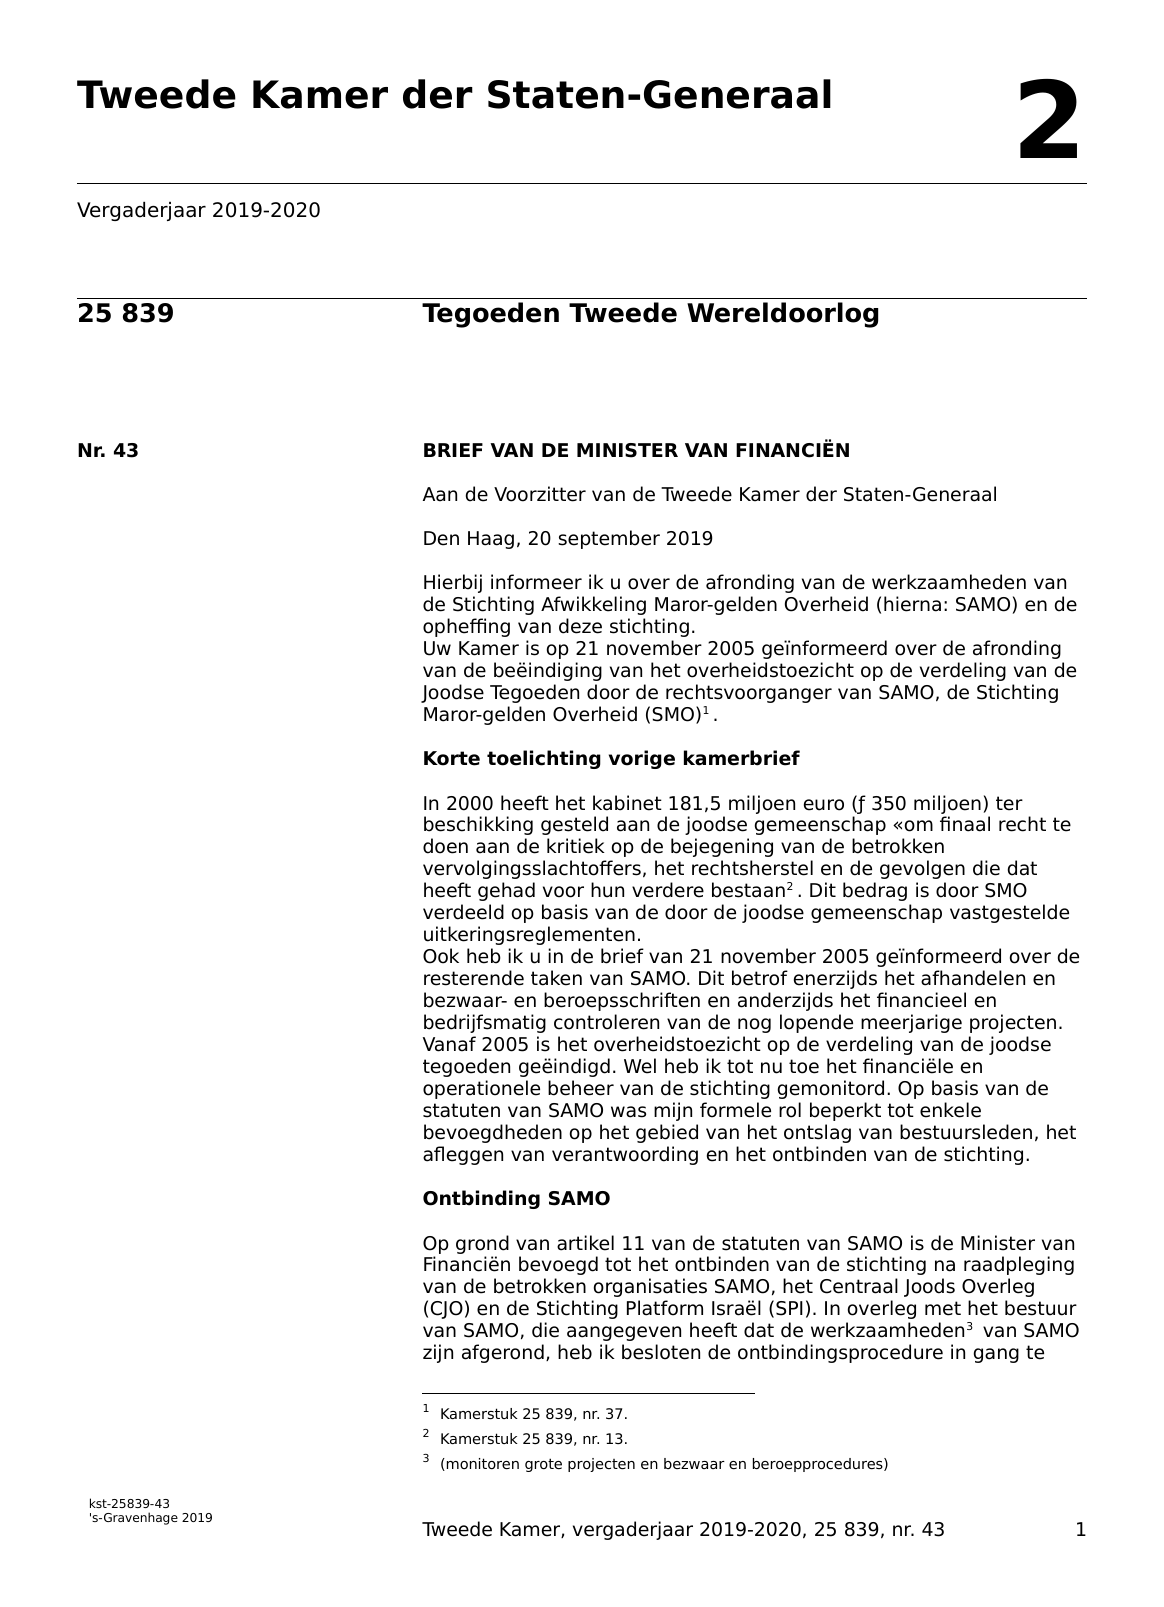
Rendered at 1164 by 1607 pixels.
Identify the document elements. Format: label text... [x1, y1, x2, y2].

text kst-25839-43 [88, 1497, 323, 1511]
text (monitoren grote projecten en bezwaar en beroepprocedures) [422, 1452, 1087, 1474]
text Vanaf 2005 is het overheidstoezicht op de verdeling van de joodse tegoeden geëindigd. Wel heb ik tot nu toe het financiële en operationele beheer van de stichting gemonitord. Op basis van de statuten van SAMO was mijn formele rol beperkt tot enkele bevoegdheden op het gebied van het ontslag van bestuursleden, het afleggen van verantwoording en het ontbinden van de stichting. [422, 1034, 1087, 1166]
subtitle Ontbinding SAMO [422, 1188, 1087, 1210]
table_header Tweede Kamer der Staten-Generaal [77, 59, 886, 183]
subtitle Nr. 43 BRIEF VAN DE MINISTER VAN FINANCIËN [77, 440, 1087, 462]
text Op grond van artikel 11 van de statuten van SAMO is de Minister van Financiën bevoegd tot het ontbinden van de stichting na raadpleging van de betrokken organisaties SAMO, het Centraal Joods Overleg (CJO) en de Stichting Platform Israël (SPI). In overleg met het bestuur van SAMO, die aangegeven heeft dat de werkzaamheden van SAMO zijn afgerond, heb ik besloten de ontbindingsprocedure in gang te [422, 1232, 1087, 1364]
text Kamerstuk 25 839, nr. 37. [422, 1402, 1087, 1424]
text Hierbij informeer ik u over de afronding van de werkzaamheden van de Stichting Afwikkeling Maror-gelden Overheid (hierna: SAMO) en de opheffing van deze stichting. [422, 572, 1087, 638]
table_header 2 [886, 59, 1087, 183]
text 's-Gravenhage 2019 [88, 1511, 323, 1525]
text Aan de Voorzitter van de Tweede Kamer der Staten-Generaal [422, 484, 1087, 506]
text Ook heb ik u in de brief van 21 november 2005 geïnformeerd over de resterende taken van SAMO. Dit betrof enerzijds het afhandelen en bezwaar- en beroepsschriften en anderzijds het financieel en bedrijfsmatig controleren van de nog lopende meerjarige projecten. [422, 946, 1087, 1034]
text In 2000 heeft het kabinet 181,5 miljoen euro (ƒ 350 miljoen) ter beschikking gesteld aan de joodse gemeenschap «om finaal recht te doen aan de kritiek op de bejegening van de betrokken vervolgingsslachtoffers, het rechtsherstel en de gevolgen die dat heeft gehad voor hun verdere bestaan. Dit bedrag is door SMO verdeeld op basis van de door de joodse gemeenschap vastgestelde uitkeringsreglementen. [422, 792, 1087, 946]
subtitle 25 839 Tegoeden Tweede Wereldoorlog [77, 299, 1087, 329]
subtitle Korte toelichting vorige kamerbrief [422, 748, 1087, 770]
text Den Haag, 20 september 2019 [422, 528, 1087, 550]
table_cell Vergaderjaar 2019-2020 [77, 184, 1087, 298]
text Uw Kamer is op 21 november 2005 geïnformeerd over de afronding van de beëindiging van het overheidstoezicht op de verdeling van de Joodse Tegoeden door de rechtsvoorganger van SAMO, de Stichting Maror-gelden Overheid (SMO). [422, 638, 1087, 726]
text Kamerstuk 25 839, nr. 13. [422, 1427, 1087, 1449]
